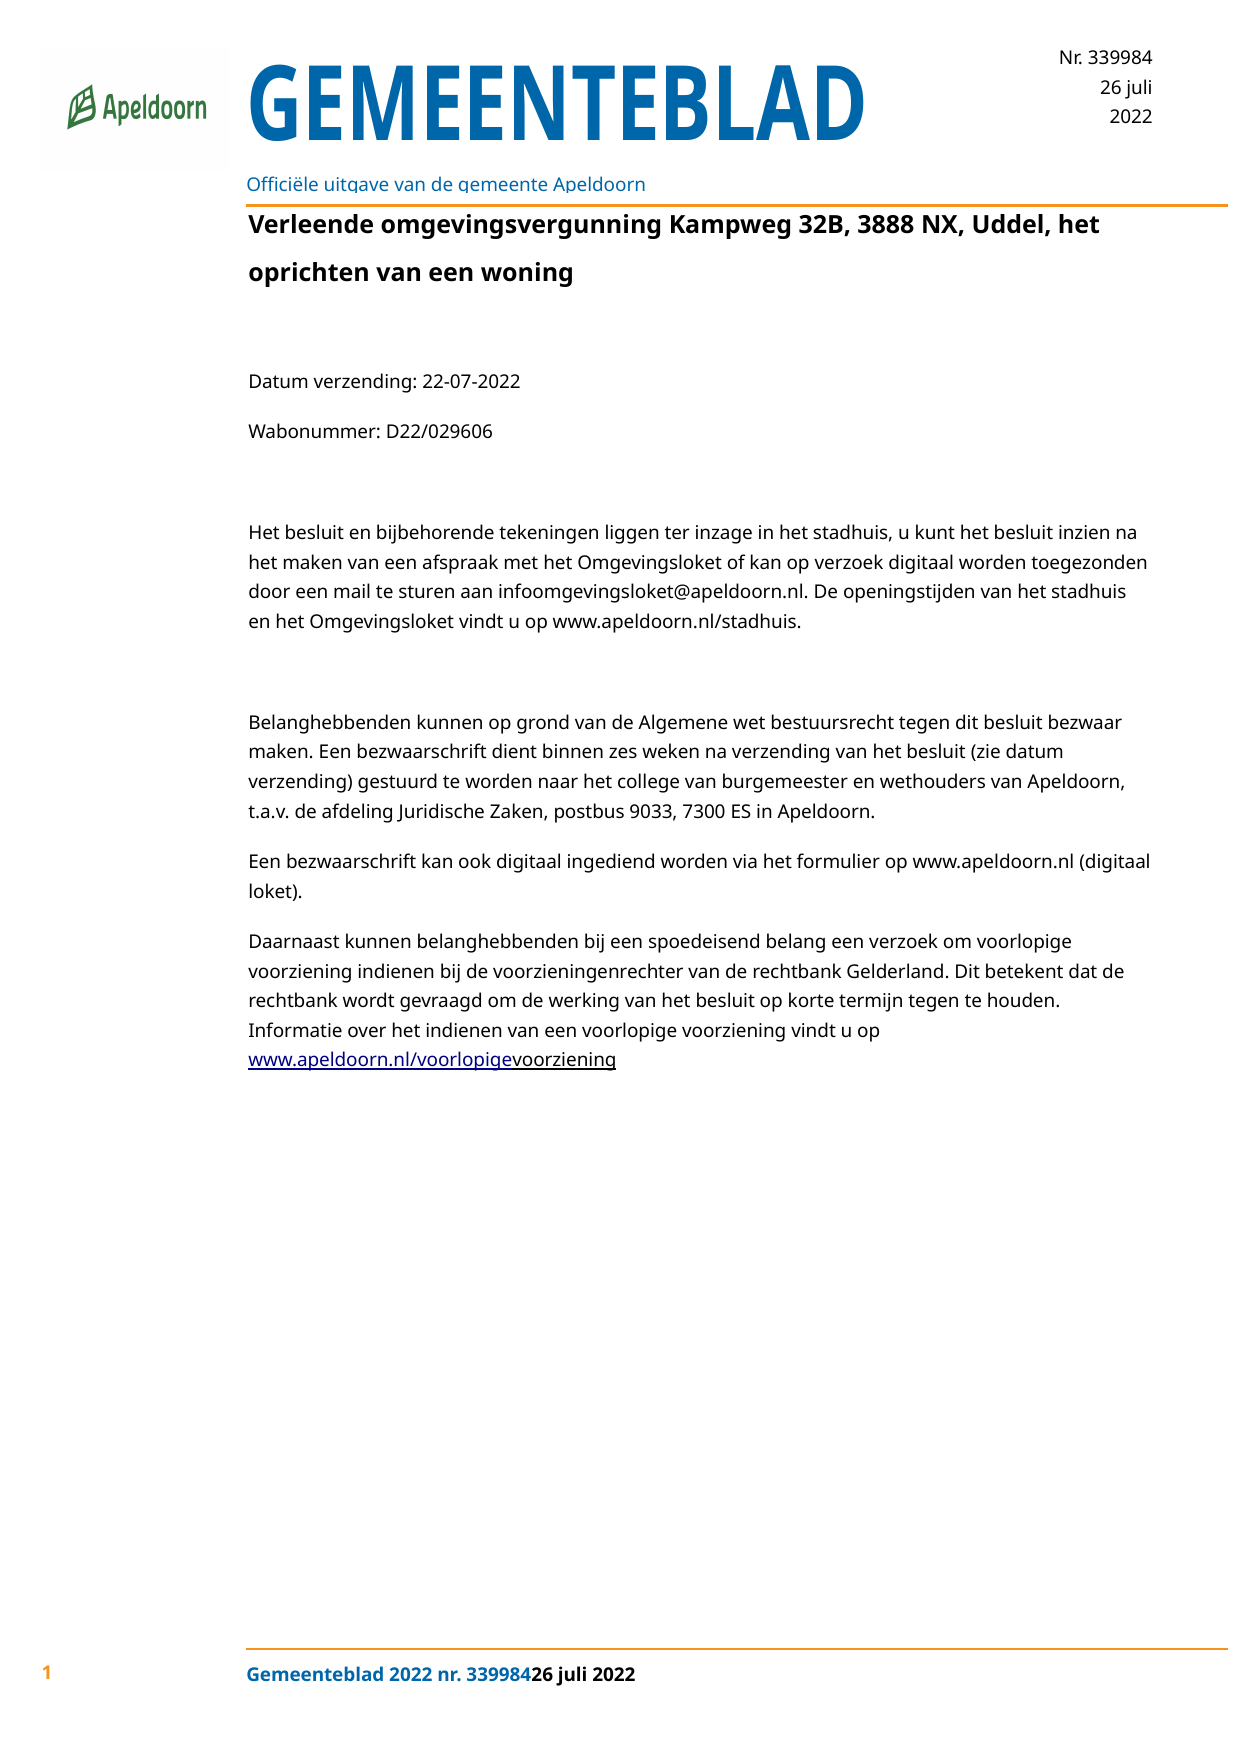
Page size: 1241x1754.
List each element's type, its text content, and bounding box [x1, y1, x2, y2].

text Een bezwaarschrift kan ook digitaal ingediend worden via het formulier op www.apeldoorn.nl (digitaal loket). [248, 848, 1152, 904]
text Datum verzending: 22-07-2022 [248, 368, 1152, 394]
text Belanghebbenden kunnen op grond van de Algemene wet bestuursrecht tegen dit besluit bezwaar maken. Een bezwaarschrift dient binnen zes weken na verzending van het besluit (zie datum verzending) gestuurd te worden naar het college van burgemeester en wethouders van Apeldoorn, t.a.v. de afdeling Juridische Zaken, postbus 9033, 7300 ES in Apeldoorn. [248, 709, 1152, 824]
picture [41, 47, 231, 172]
text Daarnaast kunnen belanghebbenden bij een spoedeisend belang een verzoek om voorlopige voorziening indienen bij de voorzieningenrechter van de rechtbank Gelderland. Dit betekent dat de rechtbank wordt gevraagd om de werking van het besluit op korte termijn tegen te houden. Informatie over het indienen van een voorlopige voorziening vindt u op www.apeldoorn.nl/voorlopigevoorziening [248, 928, 1152, 1072]
text Wabonummer: D22/029606 [248, 419, 1152, 444]
text Het besluit en bijbehorende tekeningen liggen ter inzage in het stadhuis, u kunt het besluit inzien na het maken van een afspraak met het Omgevingsloket of kan op verzoek digitaal worden toegezonden door een mail te sturen aan infoomgevingsloket@apeldoorn.nl. De openingstijden van het stadhuis en het Omgevingsloket vindt u op www.apeldoorn.nl/stadhuis. [248, 519, 1152, 634]
text Verleende omgevingsvergunning Kampweg 32B, 3888 NX, Uddel, het oprichten van een woning [248, 207, 1152, 288]
